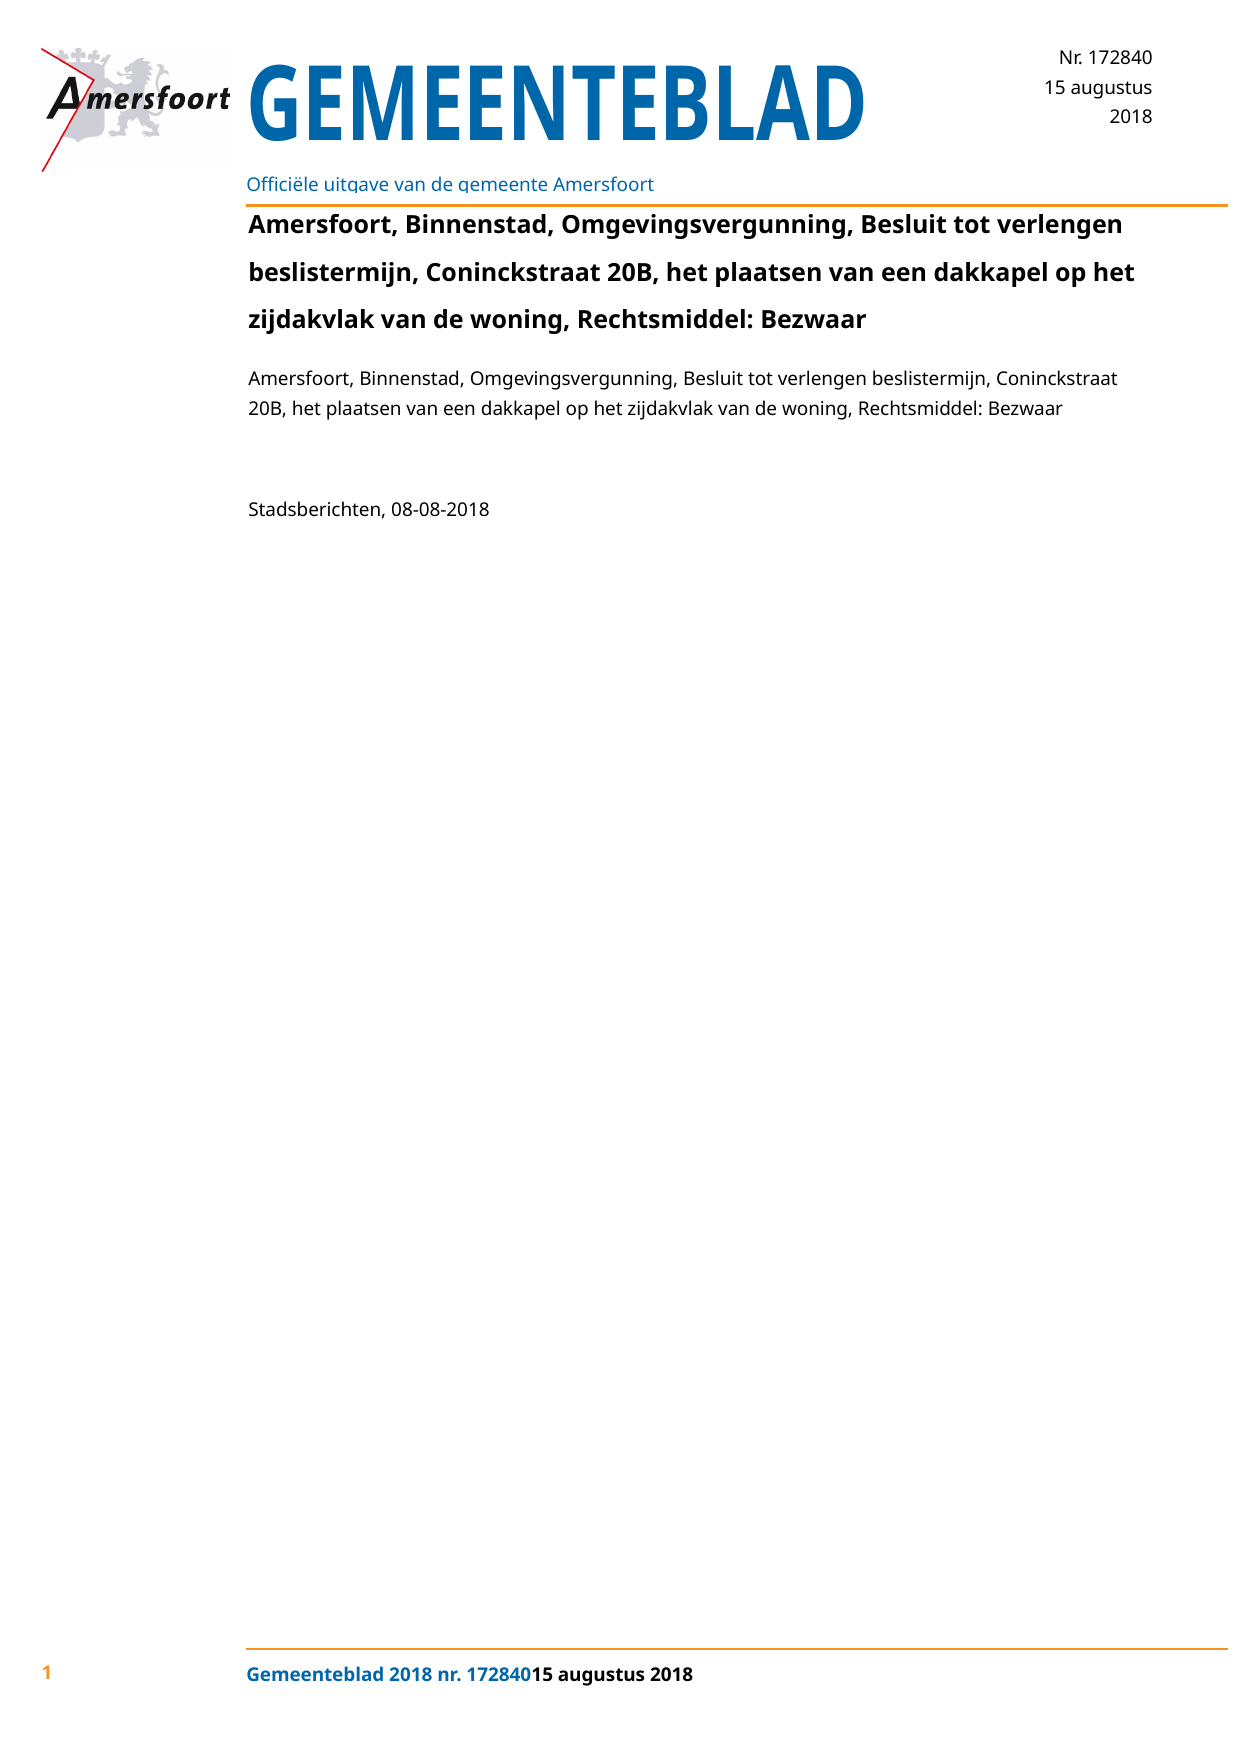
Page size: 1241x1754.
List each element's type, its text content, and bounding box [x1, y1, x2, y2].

text Amersfoort, Binnenstad, Omgevingsvergunning, Besluit tot verlengen beslistermijn, Coninckstraat 20B, het plaatsen van een dakkapel op het zijdakvlak van de woning, Rechtsmiddel: Bezwaar [248, 207, 1152, 336]
text Stadsberichten, 08-08-2018 [248, 496, 1152, 522]
text Amersfoort, Binnenstad, Omgevingsvergunning, Besluit tot verlengen beslistermijn, Coninckstraat 20B, het plaatsen van een dakkapel op het zijdakvlak van de woning, Rechtsmiddel: Bezwaar [248, 366, 1152, 421]
picture [41, 47, 231, 172]
